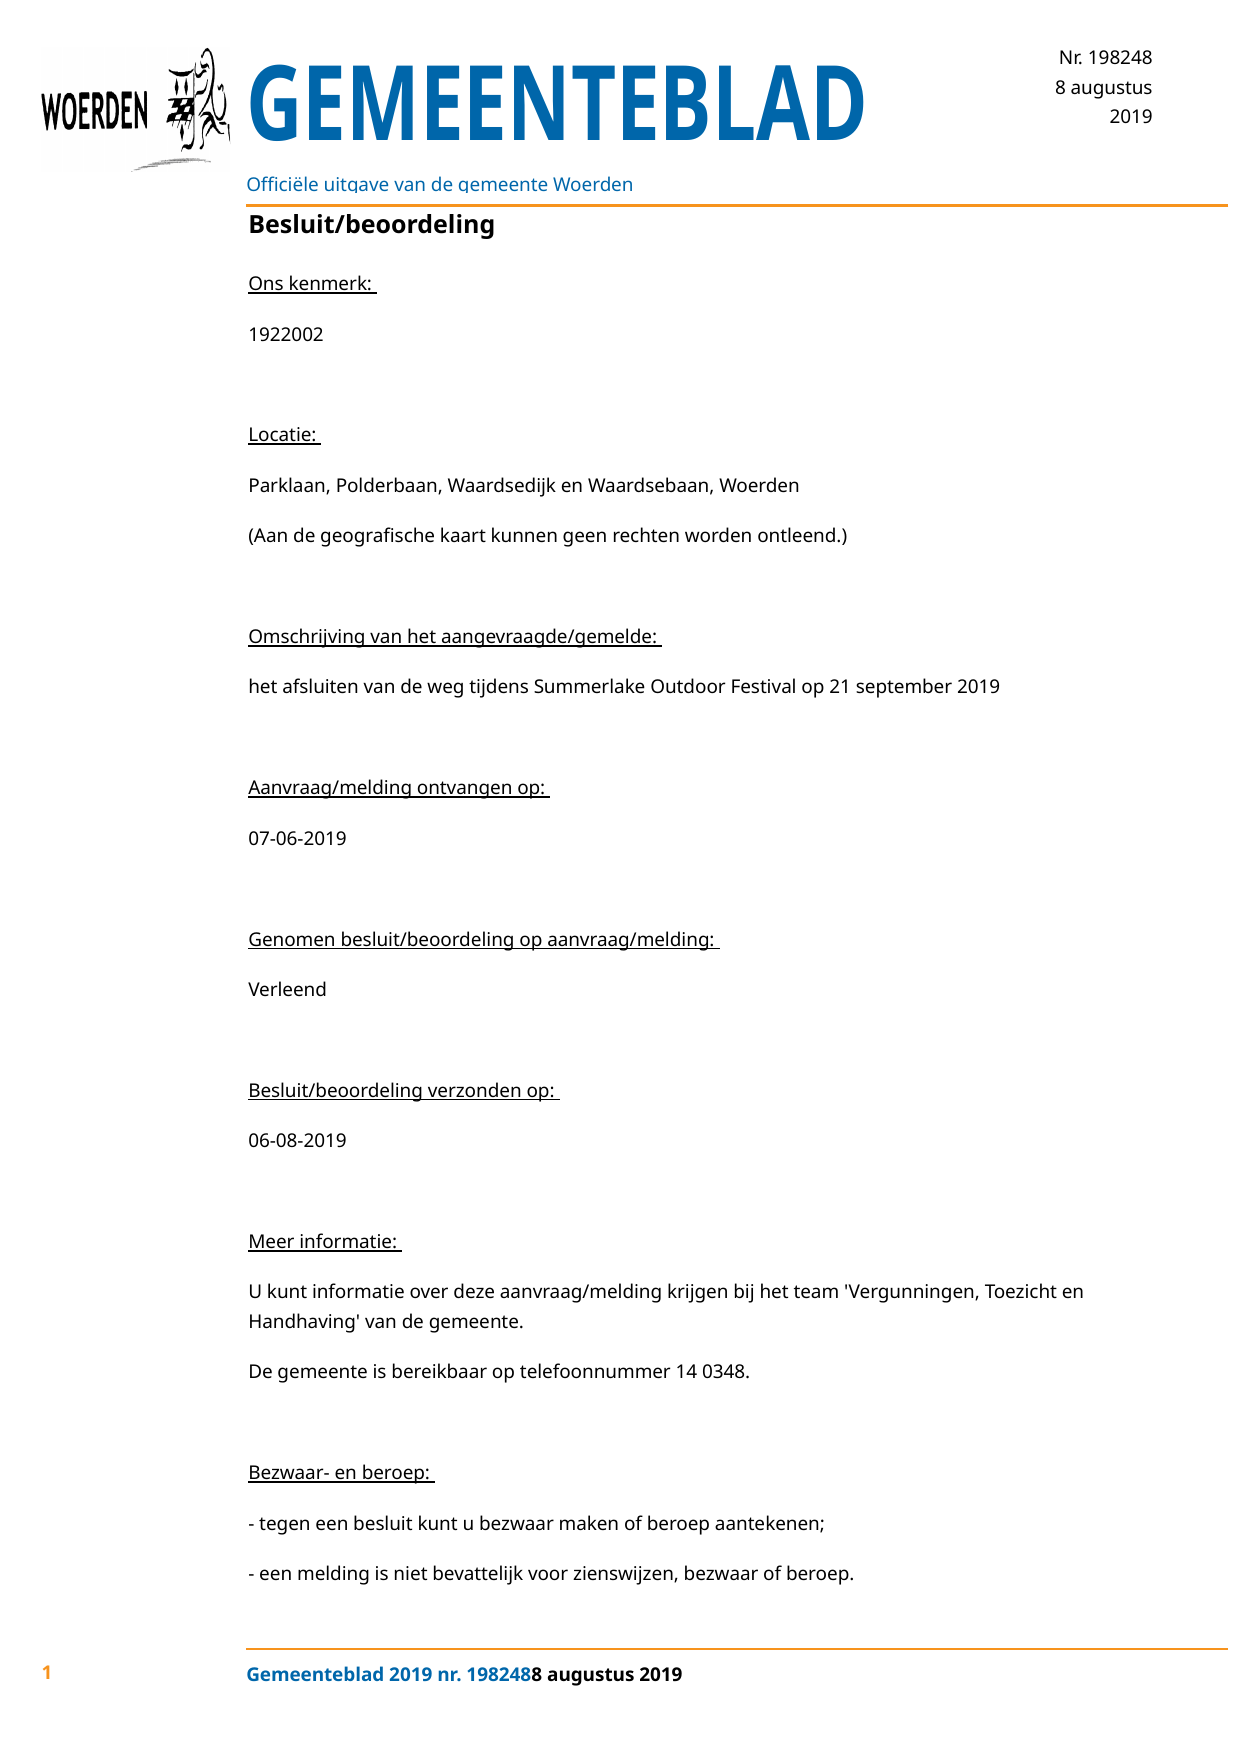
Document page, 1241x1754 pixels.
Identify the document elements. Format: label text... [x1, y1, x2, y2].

text 1922002 [248, 321, 1152, 346]
text Genomen besluit/beoordeling op aanvraag/melding: [248, 926, 1152, 951]
text (Aan de geografische kaart kunnen geen rechten worden ontleend.) [248, 522, 1152, 548]
text Bezwaar- en beroep: [248, 1459, 1152, 1485]
text - tegen een besluit kunt u bezwaar maken of beroep aantekenen; [248, 1510, 1152, 1536]
text U kunt informatie over deze aanvraag/melding krijgen bij het team 'Vergunningen, Toezicht en Handhaving' van de gemeente. [248, 1279, 1152, 1334]
text Aanvraag/melding ontvangen op: [248, 774, 1152, 800]
text Besluit/beoordeling [248, 207, 1152, 241]
text 07-06-2019 [248, 825, 1152, 851]
text Ons kenmerk: [248, 270, 1152, 296]
text - een melding is niet bevattelijk voor zienswijzen, bezwaar of beroep. [248, 1560, 1152, 1586]
text het afsluiten van de weg tijdens Summerlake Outdoor Festival op 21 september 2019 [248, 674, 1152, 699]
text Locatie: [248, 422, 1152, 447]
picture [41, 47, 231, 172]
text Parklaan, Polderbaan, Waardsedijk en Waardsebaan, Woerden [248, 472, 1152, 498]
text De gemeente is bereikbaar op telefoonnummer 14 0348. [248, 1359, 1152, 1384]
text Verleend [248, 976, 1152, 1002]
text Meer informatie: [248, 1228, 1152, 1254]
text 06-08-2019 [248, 1127, 1152, 1153]
text Besluit/beoordeling verzonden op: [248, 1077, 1152, 1103]
text Omschrijving van het aangevraagde/gemelde: [248, 623, 1152, 649]
